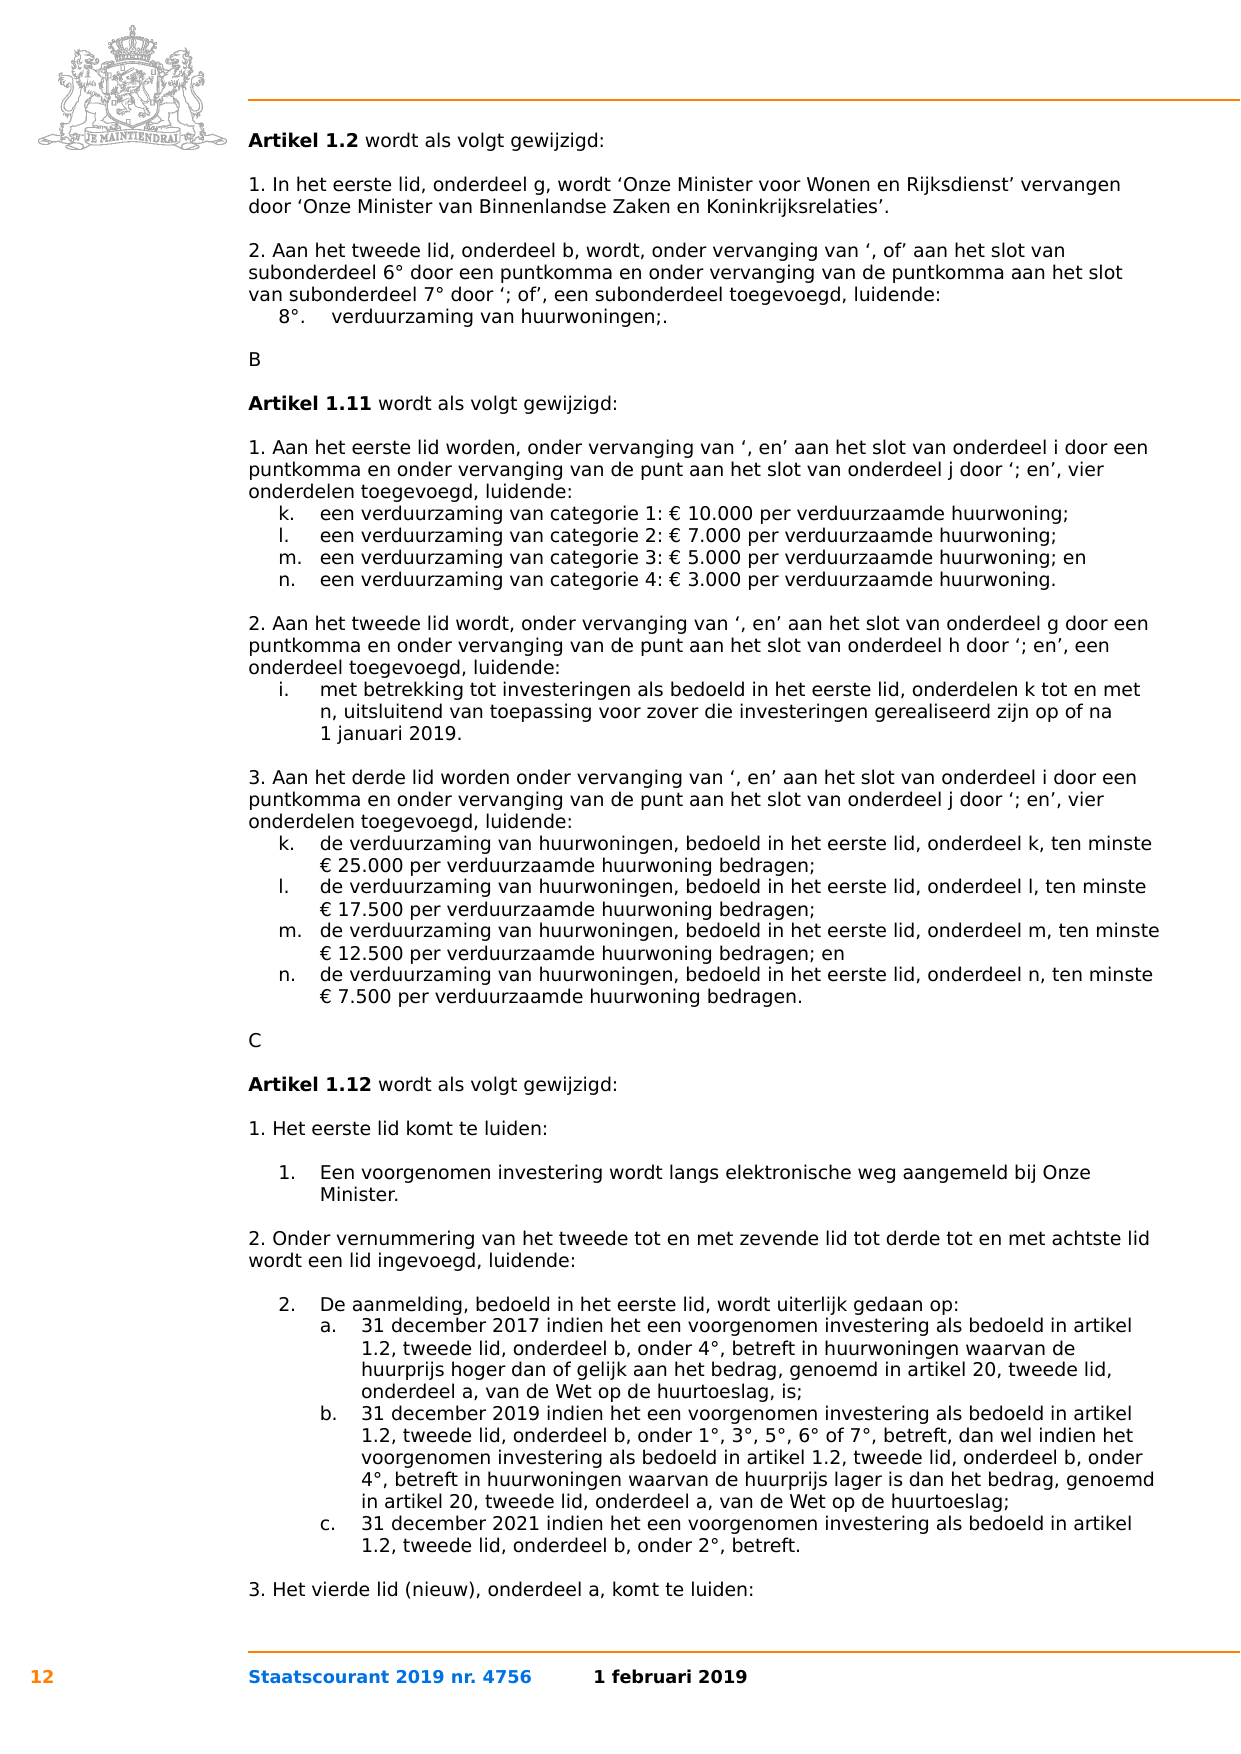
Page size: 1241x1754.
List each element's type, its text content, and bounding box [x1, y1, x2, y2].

text 2. Aan het tweede lid wordt, onder vervanging van ‘, en’ aan het slot van onderdeel g door een puntkomma en onder vervanging van de punt aan het slot van onderdeel h door ‘; en’, een onderdeel toegevoegd, luidende: [248, 613, 1163, 679]
text 8°. verduurzaming van huurwoningen;. [278, 306, 1163, 327]
picture [38, 25, 227, 150]
text b. 31 december 2019 indien het een voorgenomen investering als bedoeld in artikel 1.2, tweede lid, onderdeel b, onder 1°, 3°, 5°, 6° of 7°, betreft, dan wel indien het voorgenomen investering als bedoeld in artikel 1.2, tweede lid, onderdeel b, onder 4°, betreft in huurwoningen waarvan de huurprijs lager is dan het bedrag, genoemd in artikel 20, tweede lid, onderdeel a, van de Wet op de huurtoeslag; [319, 1403, 1163, 1513]
text n. de verduurzaming van huurwoningen, bedoeld in het eerste lid, onderdeel n, ten minste € 7.500 per verduurzaamde huurwoning bedragen. [278, 964, 1163, 1008]
text Artikel 1.12 wordt als volgt gewijzigd: [248, 1074, 1163, 1096]
text C [248, 1030, 1163, 1052]
text m. een verduurzaming van categorie 3: € 5.000 per verduurzaamde huurwoning; en [278, 547, 1163, 569]
text Artikel 1.11 wordt als volgt gewijzigd: [248, 393, 1163, 415]
text 1. Een voorgenomen investering wordt langs elektronische weg aangemeld bij Onze Minister. [278, 1162, 1163, 1206]
text B [248, 349, 1163, 371]
text 1. In het eerste lid, onderdeel g, wordt ‘Onze Minister voor Wonen en Rijksdienst’ vervangen door ‘Onze Minister van Binnenlandse Zaken en Koninkrijksrelaties’. [248, 174, 1163, 218]
text 3. Het vierde lid (nieuw), onderdeel a, komt te luiden: [248, 1579, 1163, 1601]
text a. 31 december 2017 indien het een voorgenomen investering als bedoeld in artikel 1.2, tweede lid, onderdeel b, onder 4°, betreft in huurwoningen waarvan de huurprijs hoger dan of gelijk aan het bedrag, genoemd in artikel 20, tweede lid, onderdeel a, van de Wet op de huurtoeslag, is; [319, 1315, 1163, 1403]
text 2. Aan het tweede lid, onderdeel b, wordt, onder vervanging van ‘, of’ aan het slot van subonderdeel 6° door een puntkomma en onder vervanging van de puntkomma aan het slot van subonderdeel 7° door ‘; of’, een subonderdeel toegevoegd, luidende: [248, 239, 1163, 306]
text m. de verduurzaming van huurwoningen, bedoeld in het eerste lid, onderdeel m, ten minste € 12.500 per verduurzaamde huurwoning bedragen; en [278, 920, 1163, 964]
text 2. De aanmelding, bedoeld in het eerste lid, wordt uiterlijk gedaan op: [278, 1293, 1163, 1315]
text 2. Onder vernummering van het tweede tot en met zevende lid tot derde tot en met achtste lid wordt een lid ingevoegd, luidende: [248, 1228, 1163, 1272]
text i. met betrekking tot investeringen als bedoeld in het eerste lid, onderdelen k tot en met n, uitsluitend van toepassing voor zover die investeringen gerealiseerd zijn op of na 1 januari 2019. [278, 679, 1163, 745]
text k. de verduurzaming van huurwoningen, bedoeld in het eerste lid, onderdeel k, ten minste € 25.000 per verduurzaamde huurwoning bedragen; [278, 832, 1163, 876]
text n. een verduurzaming van categorie 4: € 3.000 per verduurzaamde huurwoning. [278, 569, 1163, 591]
text 1. Aan het eerste lid worden, onder vervanging van ‘, en’ aan het slot van onderdeel i door een puntkomma en onder vervanging van de punt aan het slot van onderdeel j door ‘; en’, vier onderdelen toegevoegd, luidende: [248, 437, 1163, 503]
text c. 31 december 2021 indien het een voorgenomen investering als bedoeld in artikel 1.2, tweede lid, onderdeel b, onder 2°, betreft. [319, 1513, 1163, 1557]
text 1. Het eerste lid komt te luiden: [248, 1118, 1163, 1140]
text 3. Aan het derde lid worden onder vervanging van ‘, en’ aan het slot van onderdeel i door een puntkomma en onder vervanging van de punt aan het slot van onderdeel j door ‘; en’, vier onderdelen toegevoegd, luidende: [248, 767, 1163, 832]
text Artikel 1.2 wordt als volgt gewijzigd: [248, 130, 1163, 152]
text l. de verduurzaming van huurwoningen, bedoeld in het eerste lid, onderdeel l, ten minste € 17.500 per verduurzaamde huurwoning bedragen; [278, 876, 1163, 920]
text k. een verduurzaming van categorie 1: € 10.000 per verduurzaamde huurwoning; [278, 503, 1163, 525]
text l. een verduurzaming van categorie 2: € 7.000 per verduurzaamde huurwoning; [278, 525, 1163, 547]
